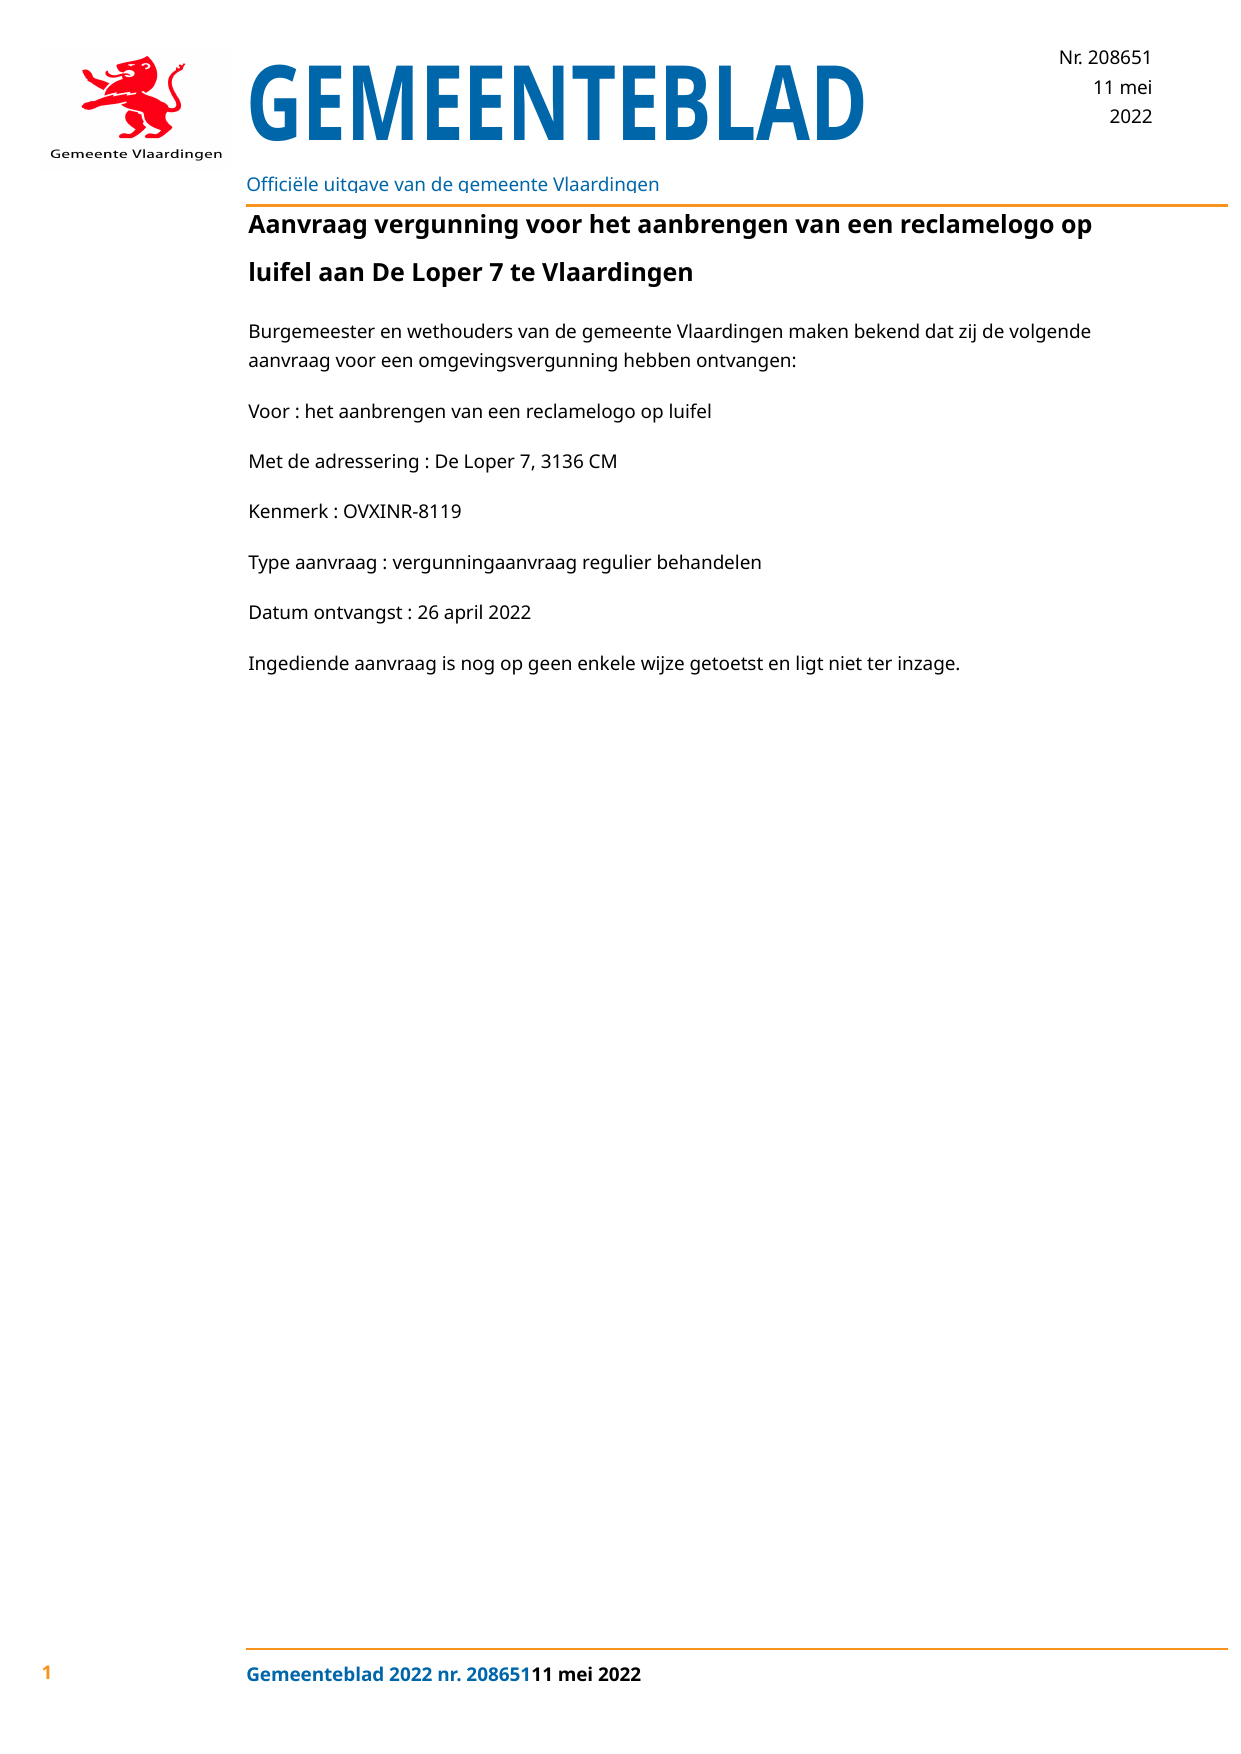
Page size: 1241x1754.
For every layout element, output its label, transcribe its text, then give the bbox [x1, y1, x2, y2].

text Kenmerk : OVXINR-8119 [248, 499, 1152, 524]
text Ingediende aanvraag is nog op geen enkele wijze getoetst en ligt niet ter inzage. [248, 650, 1152, 676]
text Datum ontvangst : 26 april 2022 [248, 599, 1152, 625]
text Burgemeester en wethouders van de gemeente Vlaardingen maken bekend dat zij de volgende aanvraag voor een omgevingsvergunning hebben ontvangen: [248, 318, 1152, 373]
text Met de adressering : De Loper 7, 3136 CM [248, 448, 1152, 474]
text Type aanvraag : vergunningaanvraag regulier behandelen [248, 549, 1152, 575]
text Aanvraag vergunning voor het aanbrengen van een reclamelogo op luifel aan De Loper 7 te Vlaardingen [248, 207, 1152, 288]
picture [41, 47, 231, 172]
text Voor : het aanbrengen van een reclamelogo op luifel [248, 398, 1152, 424]
